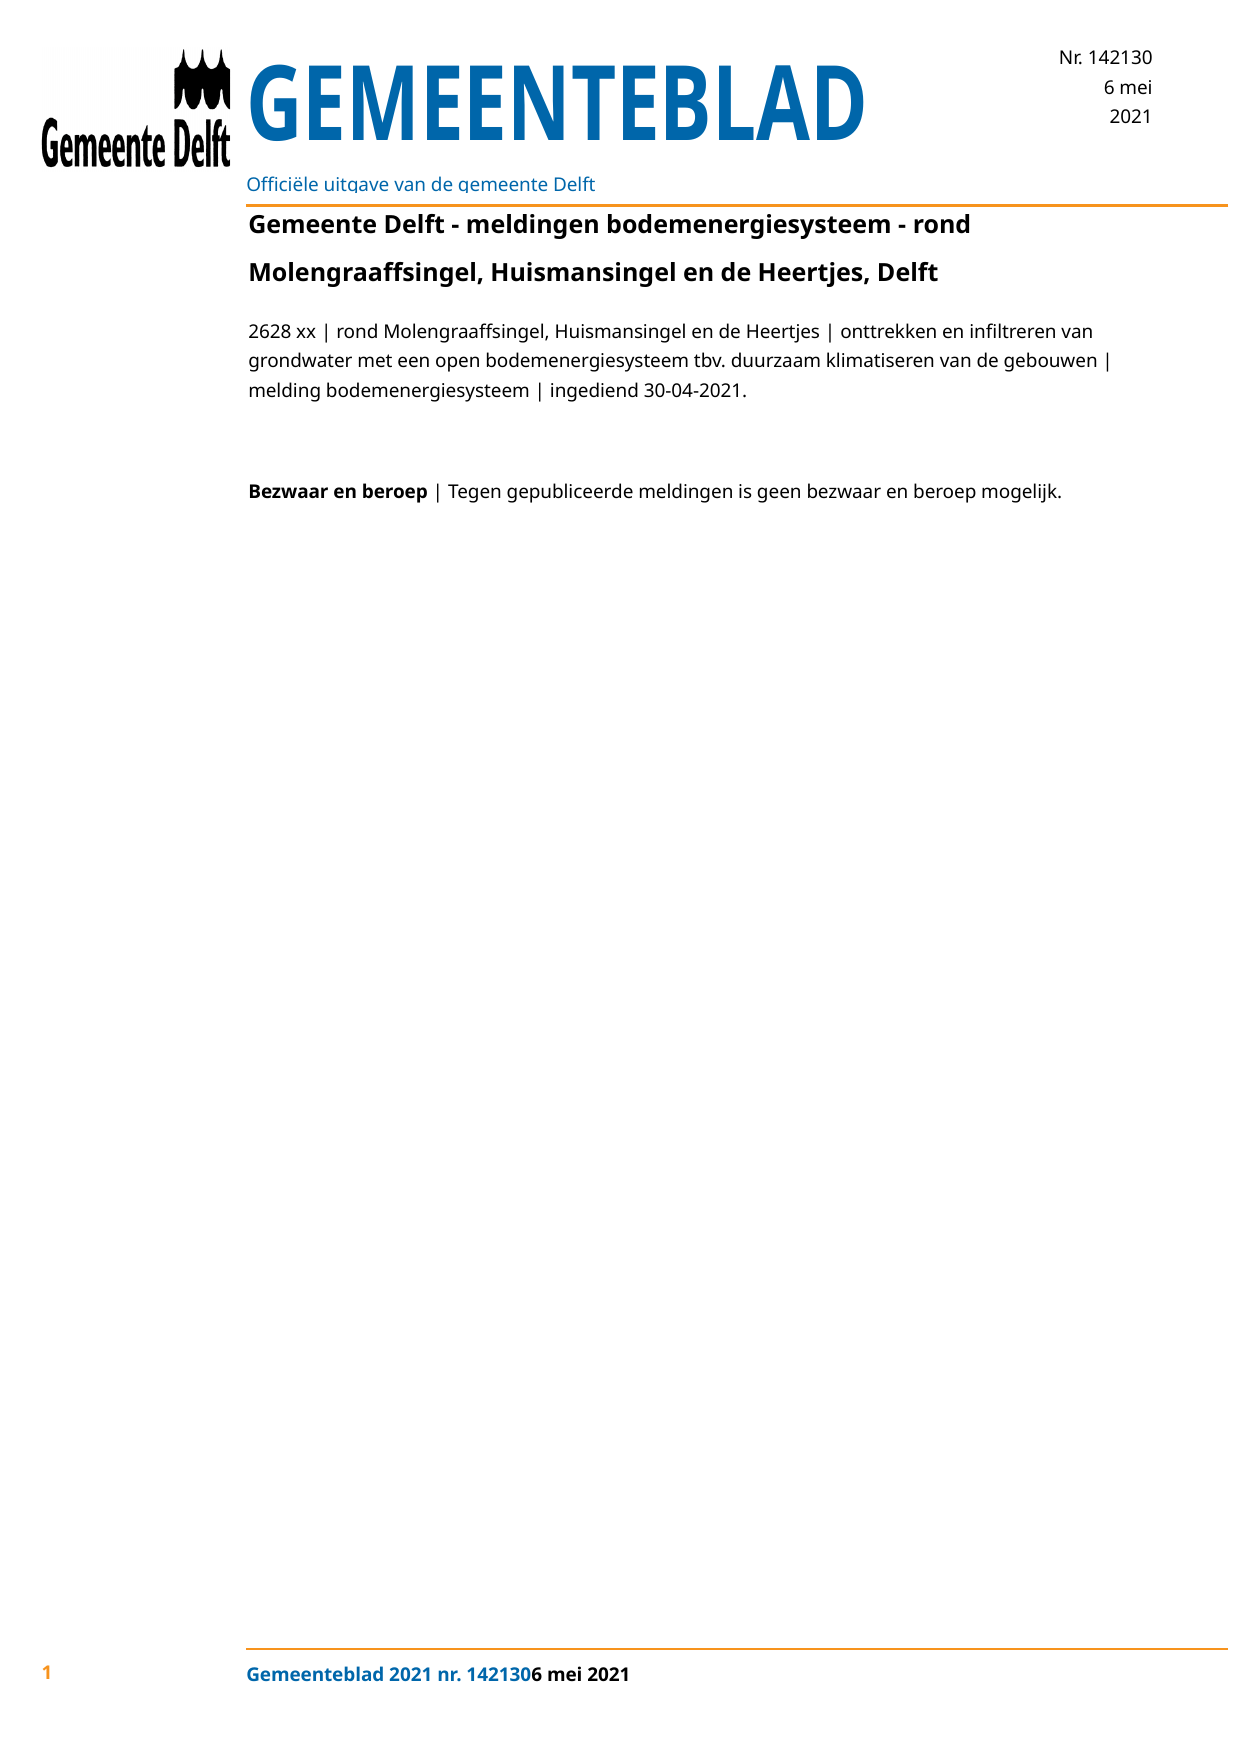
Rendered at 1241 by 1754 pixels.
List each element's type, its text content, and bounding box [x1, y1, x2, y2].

picture [41, 47, 231, 172]
text 2628 xx | rond Molengraaffsingel, Huismansingel en de Heertjes | onttrekken en infiltreren van grondwater met een open bodemenergiesysteem tbv. duurzaam klimatiseren van de gebouwen | melding bodemenergiesysteem | ingediend 30-04-2021. [248, 318, 1152, 403]
text Gemeente Delft - meldingen bodemenergiesysteem - rond Molengraaffsingel, Huismansingel en de Heertjes, Delft [248, 207, 1152, 288]
text Bezwaar en beroep | Tegen gepubliceerde meldingen is geen bezwaar en beroep mogelijk. [248, 478, 1152, 504]
